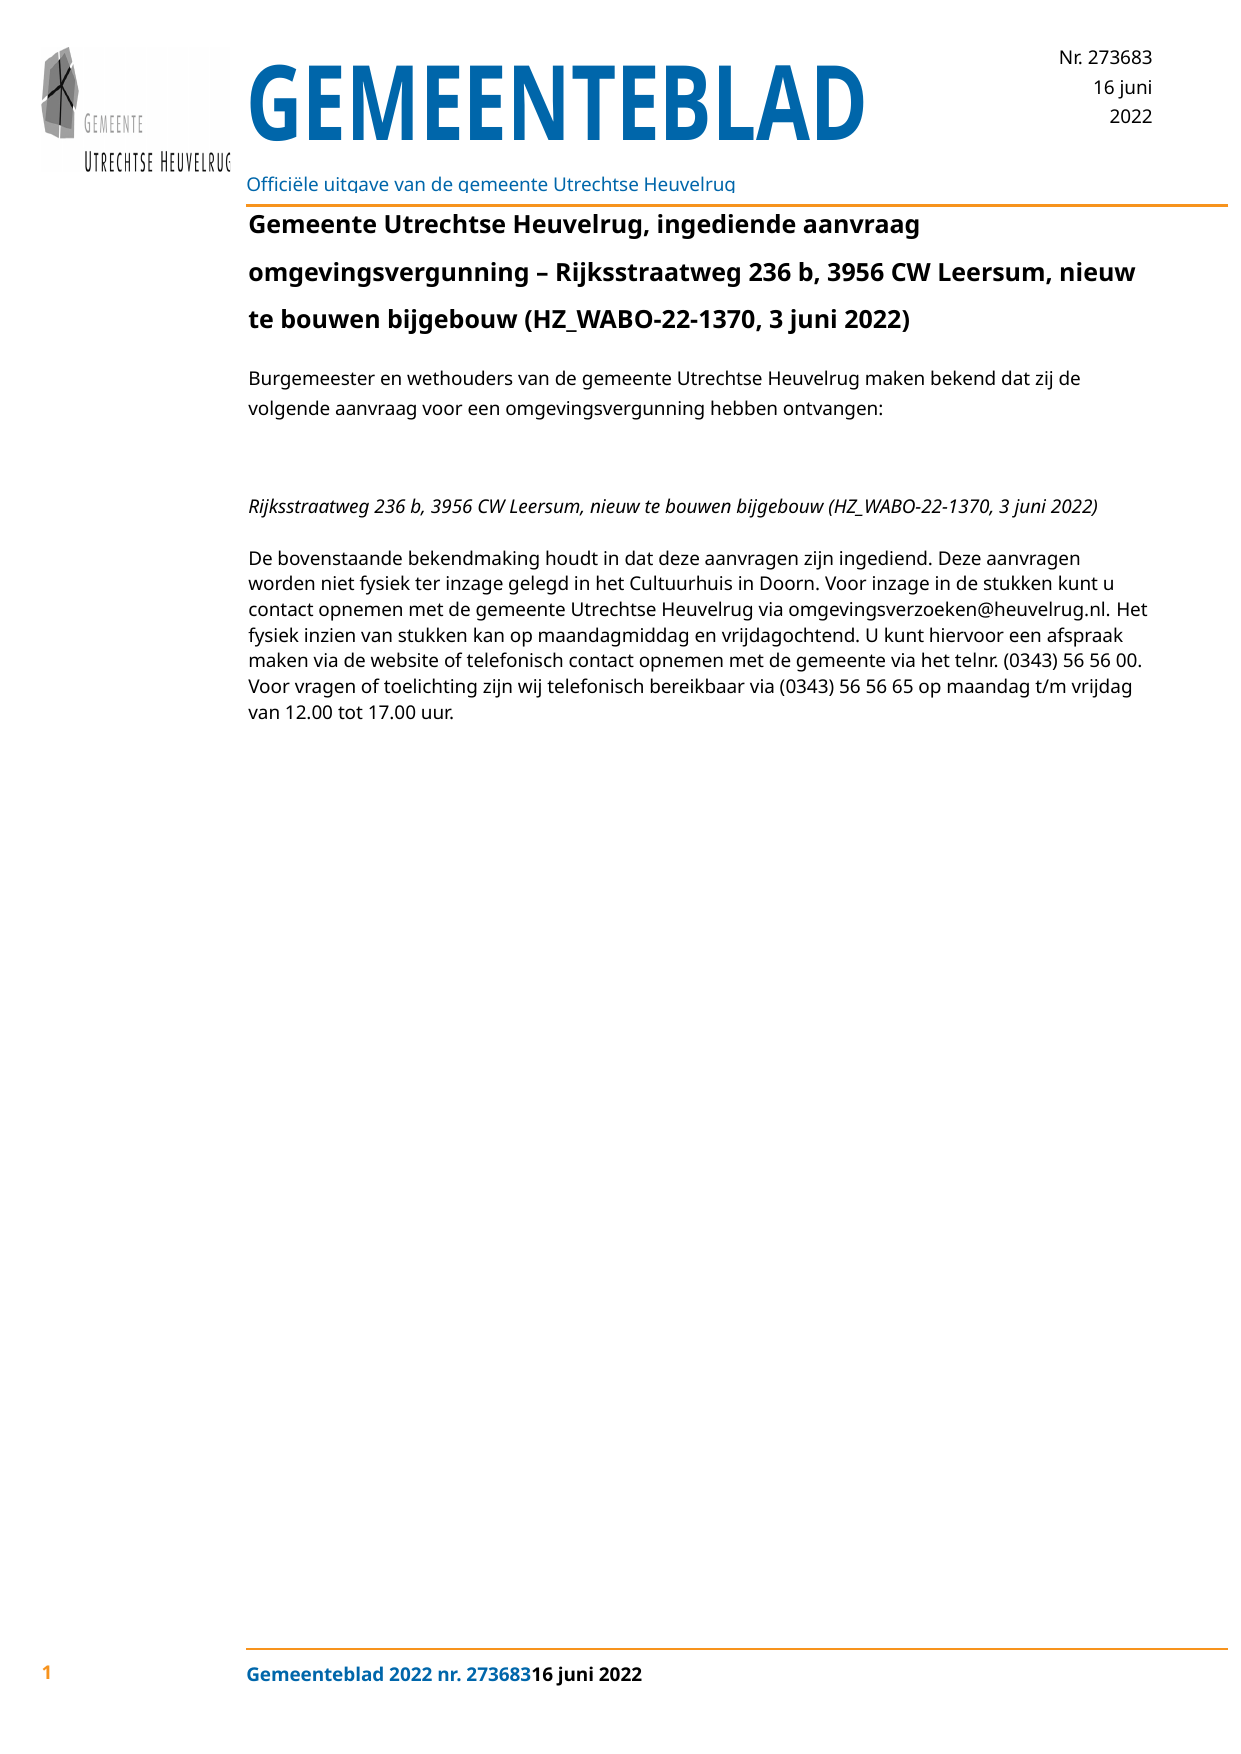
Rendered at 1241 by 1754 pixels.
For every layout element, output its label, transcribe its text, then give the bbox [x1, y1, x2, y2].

text Burgemeester en wethouders van de gemeente Utrechtse Heuvelrug maken bekend dat zij de volgende aanvraag voor een omgevingsvergunning hebben ontvangen: [248, 366, 1152, 421]
text De bovenstaande bekendmaking houdt in dat deze aanvragen zijn ingediend. Deze aanvragen worden niet fysiek ter inzage gelegd in het Cultuurhuis in Doorn. Voor inzage in de stukken kunt u contact opnemen met de gemeente Utrechtse Heuvelrug via omgevingsverzoeken@heuvelrug.nl. Het fysiek inzien van stukken kan op maandagmiddag en vrijdagochtend. U kunt hiervoor een afspraak maken via de website of telefonisch contact opnemen met de gemeente via het telnr. (0343) 56 56 00. Voor vragen of toelichting zijn wij telefonisch bereikbaar via (0343) 56 56 65 op maandag t/m vrijdag van 12.00 tot 17.00 uur. [248, 545, 1152, 725]
text Gemeente Utrechtse Heuvelrug, ingediende aanvraag omgevingsvergunning – Rijksstraatweg 236 b, 3956 CW Leersum, nieuw te bouwen bijgebouw (HZ_WABO-22-1370, 3 juni 2022) [248, 207, 1152, 336]
picture [41, 47, 231, 172]
text Rijksstraatweg 236 b, 3956 CW Leersum, nieuw te bouwen bijgebouw (HZ_WABO-22-1370, 3 juni 2022) [248, 493, 1152, 519]
